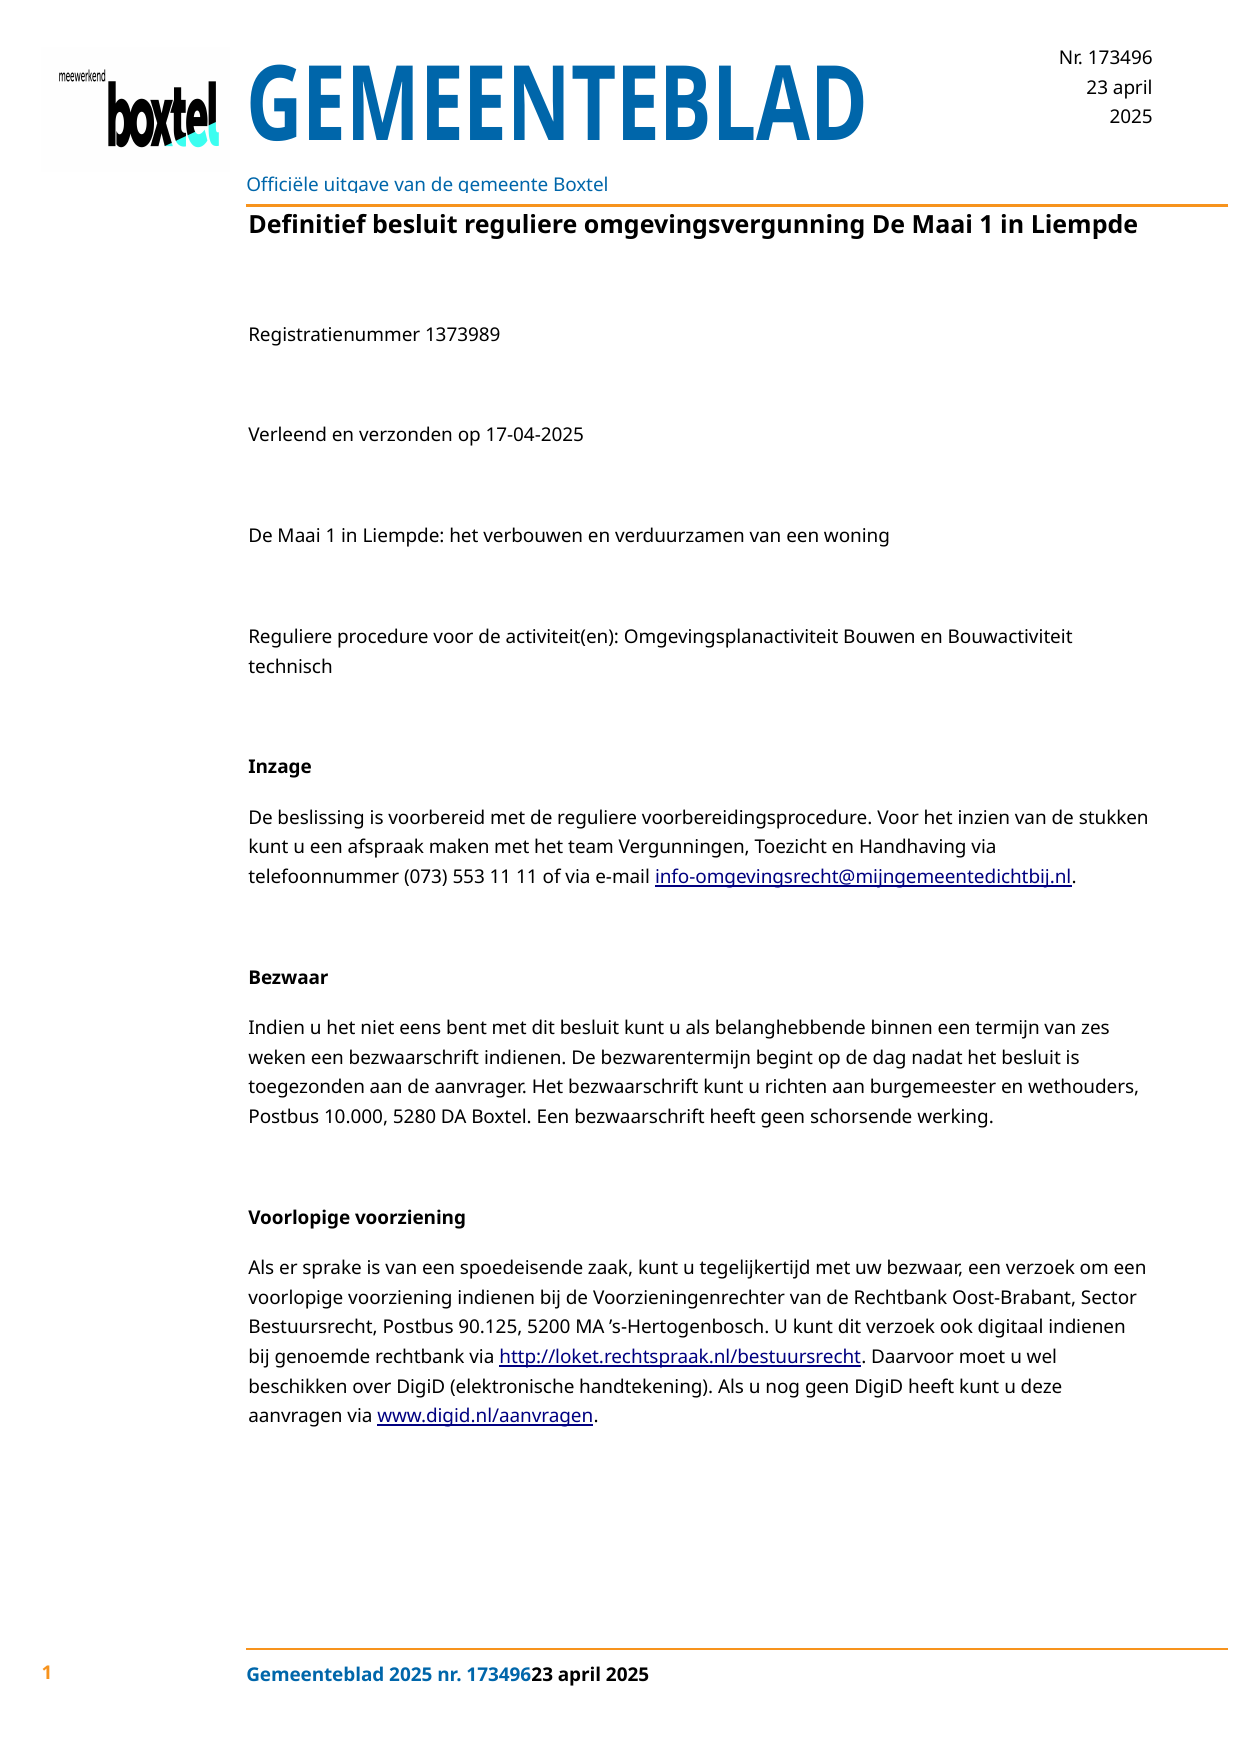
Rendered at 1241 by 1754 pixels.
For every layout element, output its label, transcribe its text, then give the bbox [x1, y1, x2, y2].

text Indien u het niet eens bent met dit besluit kunt u als belanghebbende binnen een termijn van zes weken een bezwaarschrift indienen. De bezwarentermijn begint op de dag nadat het besluit is toegezonden aan de aanvrager. Het bezwaarschrift kunt u richten aan burgemeester en wethouders, Postbus 10.000, 5280 DA Boxtel. Een bezwaarschrift heeft geen schorsende werking. [248, 1014, 1152, 1129]
text Voorlopige voorziening [248, 1204, 1152, 1230]
text De beslissing is voorbereid met de reguliere voorbereidingsprocedure. Voor het inzien van de stukken kunt u een afspraak maken met het team Vergunningen, Toezicht en Handhaving via telefoonnummer (073) 553 11 11 of via e-mail info-omgevingsrecht@mijngemeentedichtbij.nl. [248, 804, 1152, 889]
text Verleend en verzonden op 17-04-2025 [248, 422, 1152, 447]
text Inzage [248, 754, 1152, 779]
text Definitief besluit reguliere omgevingsvergunning De Maai 1 in Liempde [248, 207, 1152, 241]
text Als er sprake is van een spoedeisende zaak, kunt u tegelijkertijd met uw bezwaar, een verzoek om een voorlopige voorziening indienen bij de Voorzieningenrechter van de Rechtbank Oost-Brabant, Sector Bestuursrecht, Postbus 90.125, 5200 MA ’s-Hertogenbosch. U kunt dit verzoek ook digitaal indienen bij genoemde rechtbank via http://loket.rechtspraak.nl/bestuursrecht. Daarvoor moet u wel beschikken over DigiD (elektronische handtekening). Als u nog geen DigiD heeft kunt u deze aanvragen via www.digid.nl/aanvragen. [248, 1254, 1152, 1428]
text Registratienummer 1373989 [248, 321, 1152, 346]
text De Maai 1 in Liempde: het verbouwen en verduurzamen van een woning [248, 522, 1152, 548]
text Bezwaar [248, 964, 1152, 990]
text Reguliere procedure voor de activiteit(en): Omgevingsplanactiviteit Bouwen en Bouwactiviteit technisch [248, 623, 1152, 678]
picture [41, 47, 231, 172]
